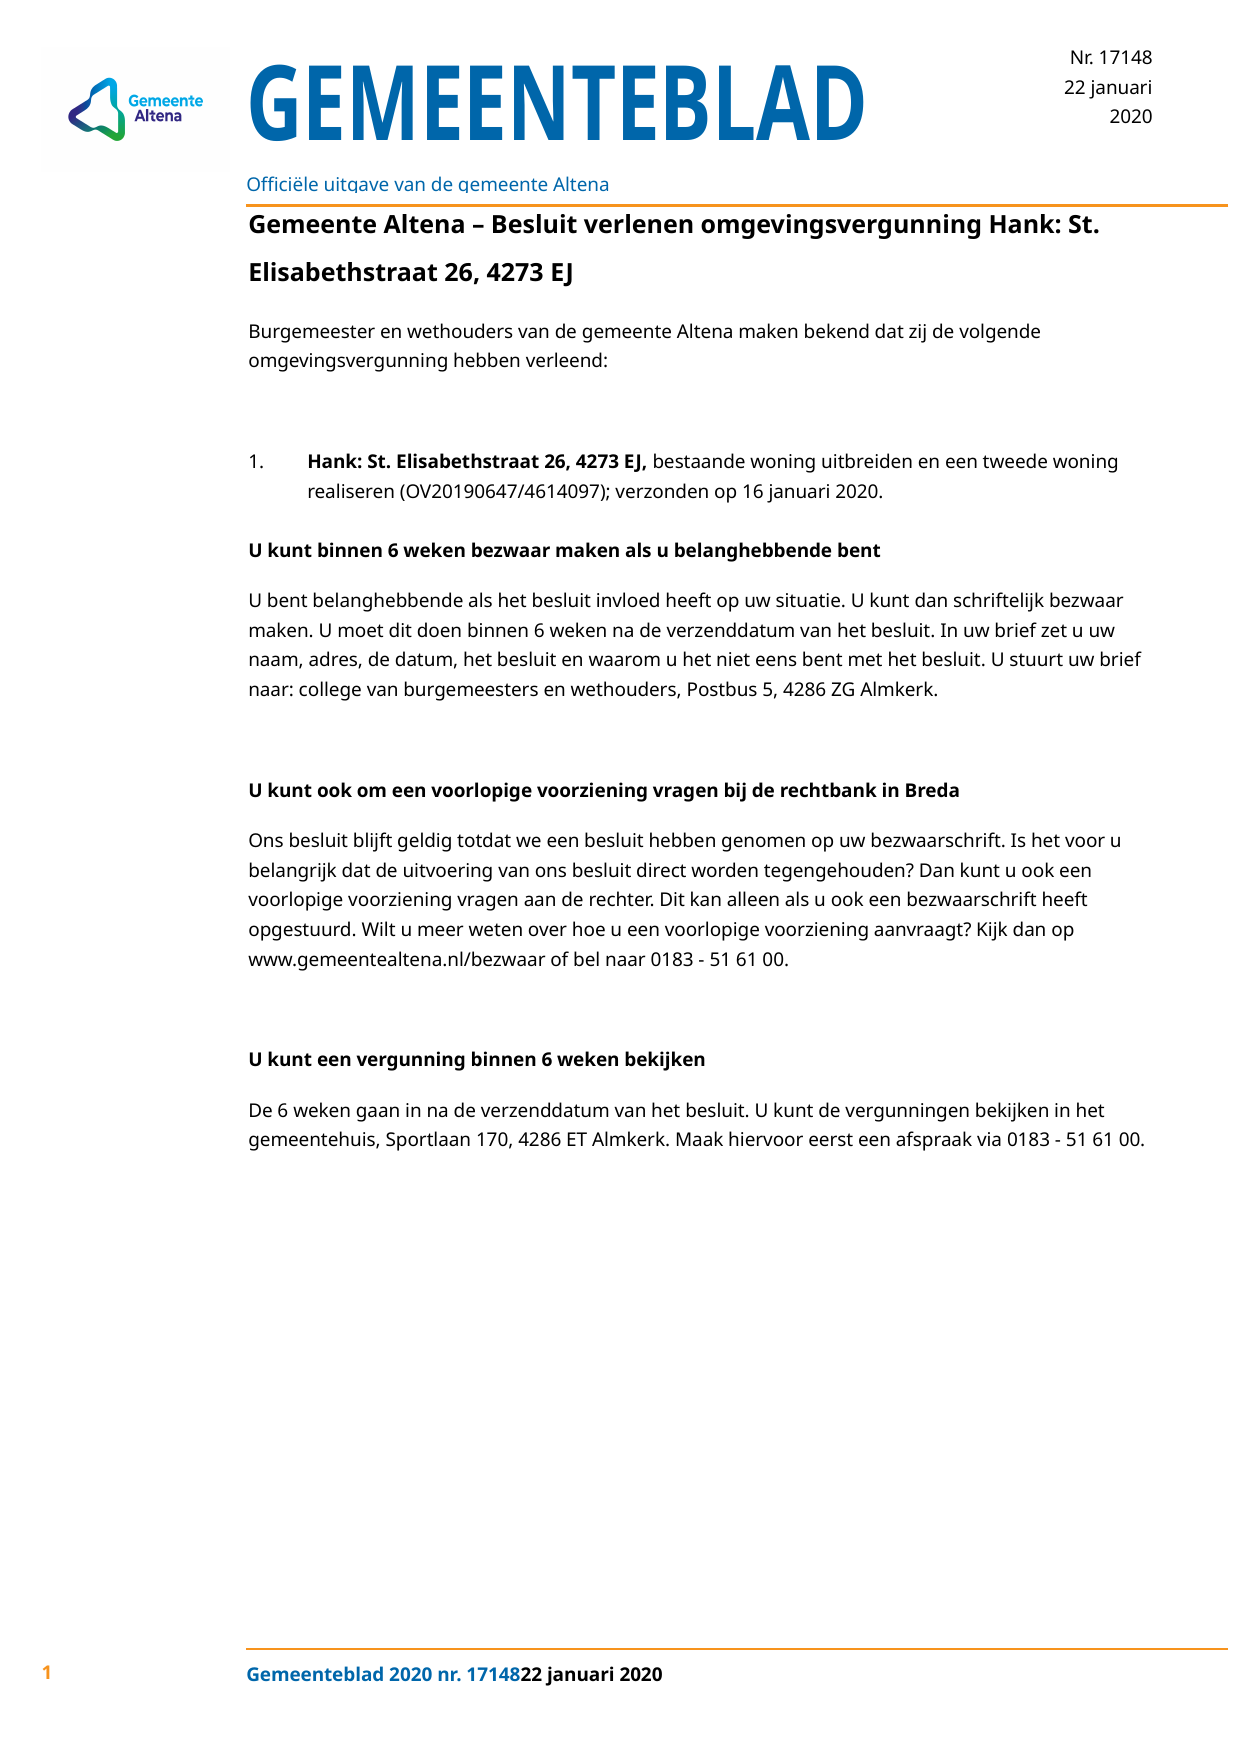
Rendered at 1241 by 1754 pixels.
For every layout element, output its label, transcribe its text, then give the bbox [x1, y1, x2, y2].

text Gemeente Altena – Besluit verlenen omgevingsvergunning Hank: St. Elisabethstraat 26, 4273 EJ [248, 207, 1152, 288]
text De 6 weken gaan in na de verzenddatum van het besluit. U kunt de vergunningen bekijken in het gemeentehuis, Sportlaan 170, 4286 ET Almkerk. Maak hiervoor eerst een afspraak via 0183 - 51 61 00. [248, 1097, 1152, 1152]
text U bent belanghebbende als het besluit invloed heeft op uw situatie. U kunt dan schriftelijk bezwaar maken. U moet dit doen binnen 6 weken na de verzenddatum van het besluit. In uw brief zet u uw naam, adres, de datum, het besluit en waarom u het niet eens bent met het besluit. U stuurt uw brief naar: college van burgemeesters en wethouders, Postbus 5, 4286 ZG Almkerk. [248, 587, 1152, 702]
text Ons besluit blijft geldig totdat we een besluit hebben genomen op uw bezwaarschrift. Is het voor u belangrijk dat de uitvoering van ons besluit direct worden tegengehouden? Dan kunt u ook een voorlopige voorziening vragen aan de rechter. Dit kan alleen als u ook een bezwaarschrift heeft opgestuurd. Wilt u meer weten over hoe u een voorlopige voorziening aanvraagt? Kijk dan op www.gemeentealtena.nl/bezwaar of bel naar 0183 - 51 61 00. [248, 827, 1152, 972]
text U kunt een vergunning binnen 6 weken bekijken [248, 1047, 1152, 1072]
text Burgemeester en wethouders van de gemeente Altena maken bekend dat zij de volgende omgevingsvergunning hebben verleend: [248, 318, 1152, 373]
text U kunt binnen 6 weken bezwaar maken als u belanghebbende bent [248, 537, 1152, 563]
text U kunt ook om een voorlopige voorziening vragen bij de rechtbank in Breda [248, 777, 1152, 803]
list Hank: St. Elisabethstraat 26, 4273 EJ, bestaande woning uitbreiden en een tweede woning realiseren (OV20190647/4614097); verzonden op 16 januari 2020. [248, 448, 1152, 504]
picture [41, 47, 231, 172]
